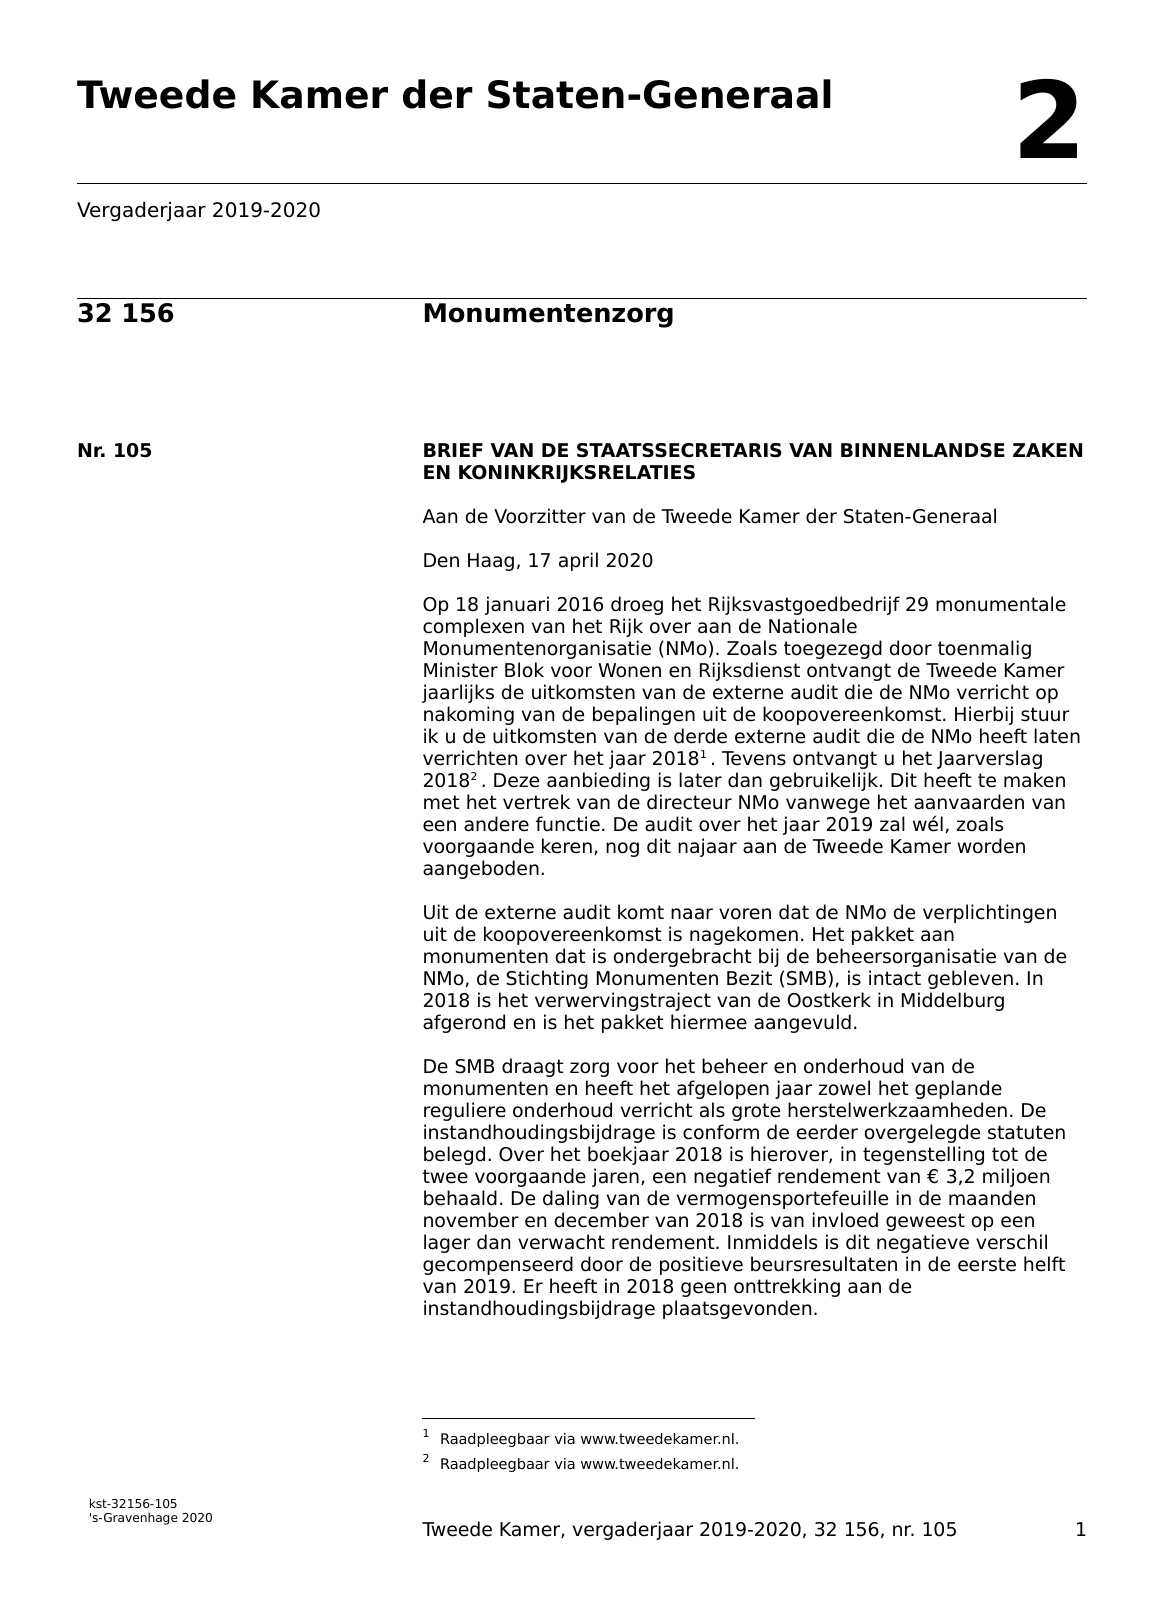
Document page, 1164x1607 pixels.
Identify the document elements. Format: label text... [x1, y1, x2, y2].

table_header Tweede Kamer der Staten-Generaal [77, 59, 886, 183]
text Den Haag, 17 april 2020 [422, 550, 1087, 572]
text Op 18 januari 2016 droeg het Rijksvastgoedbedrijf 29 monumentale complexen van het Rijk over aan de Nationale Monumentenorganisatie (NMo). Zoals toegezegd door toenmalig Minister Blok voor Wonen en Rijksdienst ontvangt de Tweede Kamer jaarlijks de uitkomsten van de externe audit die de NMo verricht op nakoming van de bepalingen uit de koopovereenkomst. Hierbij stuur ik u de uitkomsten van de derde externe audit die de NMo heeft laten verrichten over het jaar 2018. Tevens ontvangt u het Jaarverslag 2018. Deze aanbieding is later dan gebruikelijk. Dit heeft te maken met het vertrek van de directeur NMo vanwege het aanvaarden van een andere functie. De audit over het jaar 2019 zal wél, zoals voorgaande keren, nog dit najaar aan de Tweede Kamer worden aangeboden. [422, 594, 1087, 880]
text Aan de Voorzitter van de Tweede Kamer der Staten-Generaal [422, 506, 1087, 528]
table_header 2 [886, 59, 1087, 183]
text Uit de externe audit komt naar voren dat de NMo de verplichtingen uit de koopovereenkomst is nagekomen. Het pakket aan monumenten dat is ondergebracht bij de beheersorganisatie van de NMo, de Stichting Monumenten Bezit (SMB), is intact gebleven. In 2018 is het verwervingstraject van de Oostkerk in Middelburg afgerond en is het pakket hiermee aangevuld. [422, 902, 1087, 1034]
text kst-32156-105 [88, 1497, 323, 1511]
text De SMB draagt zorg voor het beheer en onderhoud van de monumenten en heeft het afgelopen jaar zowel het geplande reguliere onderhoud verricht als grote herstelwerkzaamheden. De instandhoudingsbijdrage is conform de eerder overgelegde statuten belegd. Over het boekjaar 2018 is hierover, in tegenstelling tot de twee voorgaande jaren, een negatief rendement van € 3,2 miljoen behaald. De daling van de vermogensportefeuille in de maanden november en december van 2018 is van invloed geweest op een lager dan verwacht rendement. Inmiddels is dit negatieve verschil gecompenseerd door de positieve beursresultaten in de eerste helft van 2019. Er heeft in 2018 geen onttrekking aan de instandhoudingsbijdrage plaatsgevonden. [422, 1056, 1087, 1320]
subtitle 32 156 Monumentenzorg [77, 299, 1087, 329]
subtitle Nr. 105 BRIEF VAN DE STAATSSECRETARIS VAN BINNENLANDSE ZAKEN EN KONINKRIJKSRELATIES [77, 440, 1087, 484]
text 's-Gravenhage 2020 [88, 1511, 323, 1525]
text Raadpleegbaar via www.tweedekamer.nl. [422, 1452, 1087, 1474]
table_cell Vergaderjaar 2019-2020 [77, 184, 1087, 298]
text Raadpleegbaar via www.tweedekamer.nl. [422, 1427, 1087, 1449]
